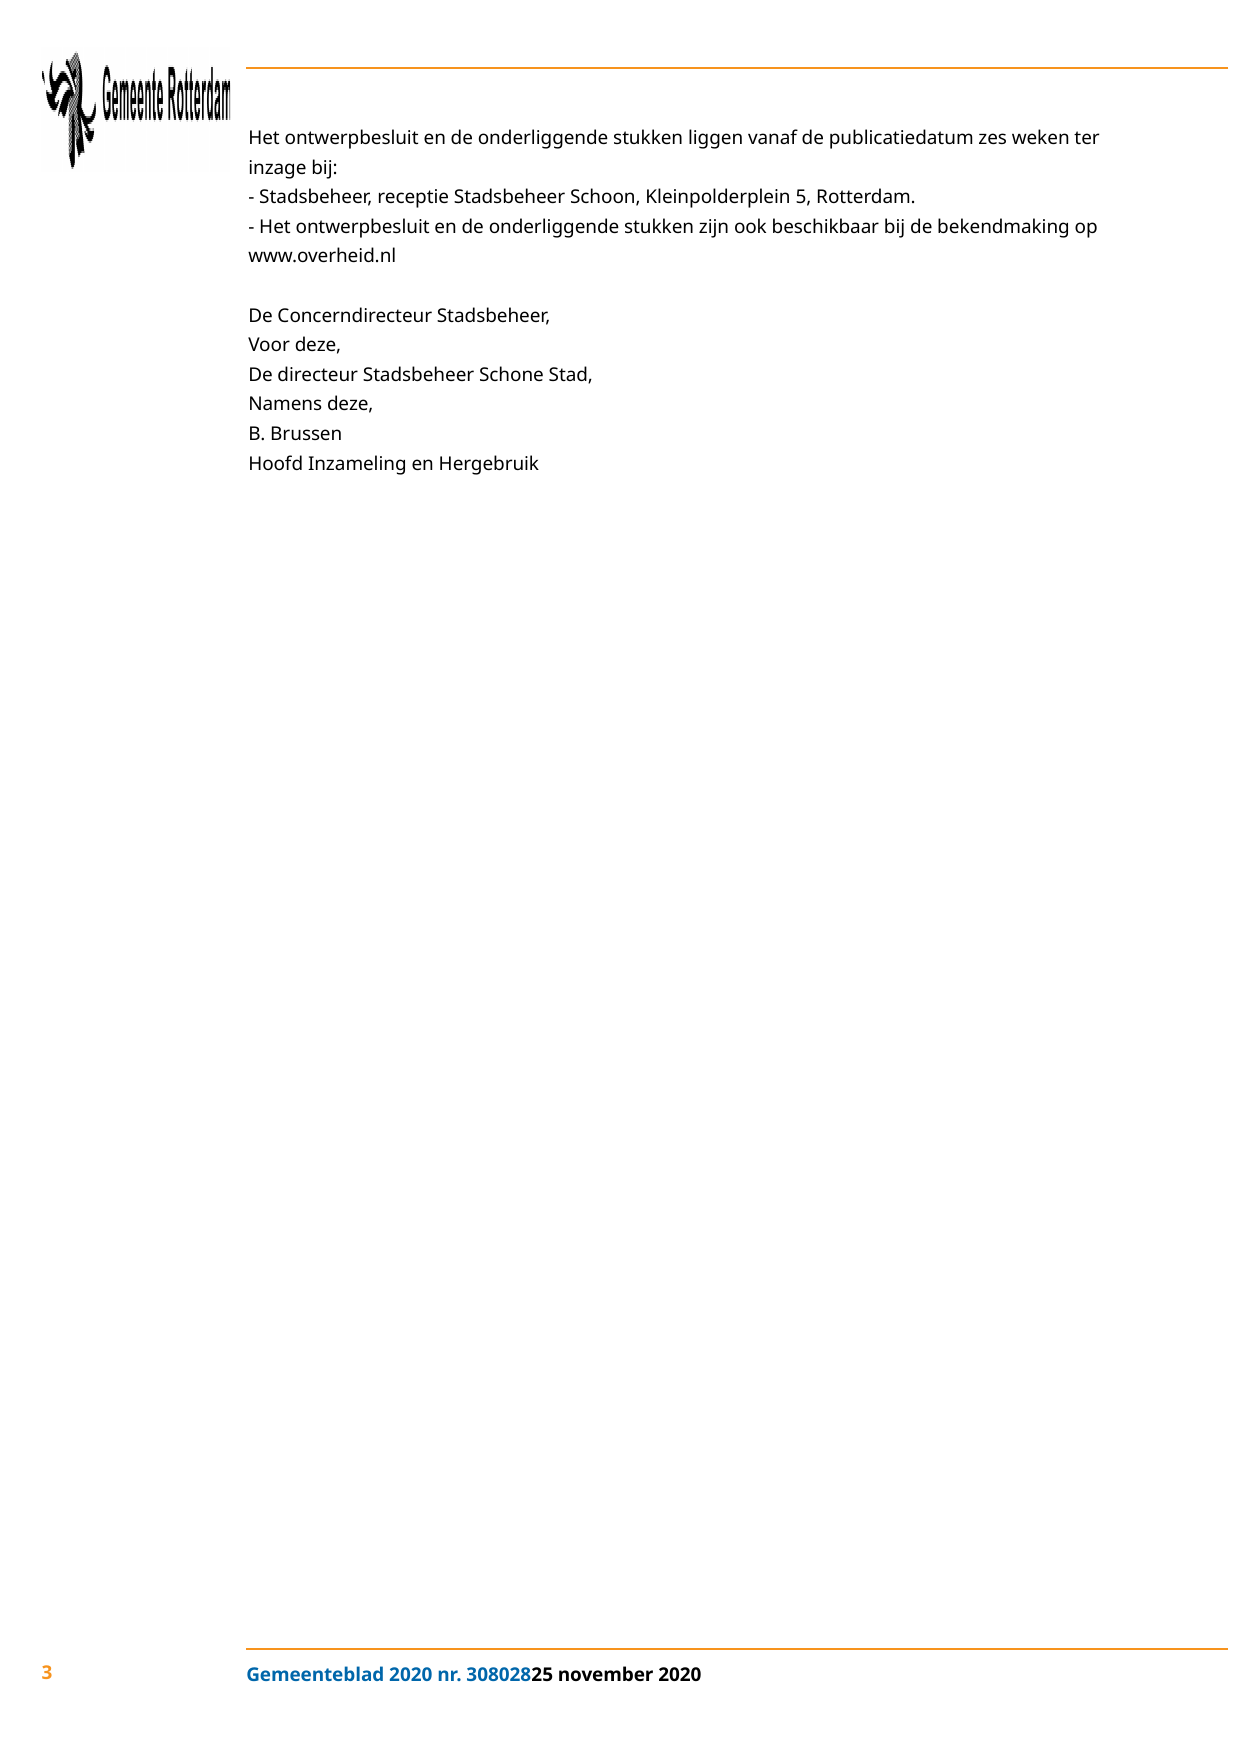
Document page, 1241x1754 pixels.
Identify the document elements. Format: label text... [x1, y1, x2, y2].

text Hoofd Inzameling en Hergebruik [248, 450, 1152, 476]
text De directeur Stadsbeheer Schone Stad, [248, 361, 1152, 387]
text B. Brussen [248, 420, 1152, 446]
text Voor deze, [248, 331, 1152, 357]
text - Het ontwerpbesluit en de onderliggende stukken zijn ook beschikbaar bij de bekendmaking op www.overheid.nl [248, 213, 1152, 268]
text - Stadsbeheer, receptie Stadsbeheer Schoon, Kleinpolderplein 5, Rotterdam. [248, 183, 1152, 209]
text De Concerndirecteur Stadsbeheer, [248, 302, 1152, 328]
text Namens deze, [248, 391, 1152, 416]
text Het ontwerpbesluit en de onderliggende stukken liggen vanaf de publicatiedatum zes weken ter inzage bij: [248, 124, 1152, 180]
picture [41, 47, 231, 172]
